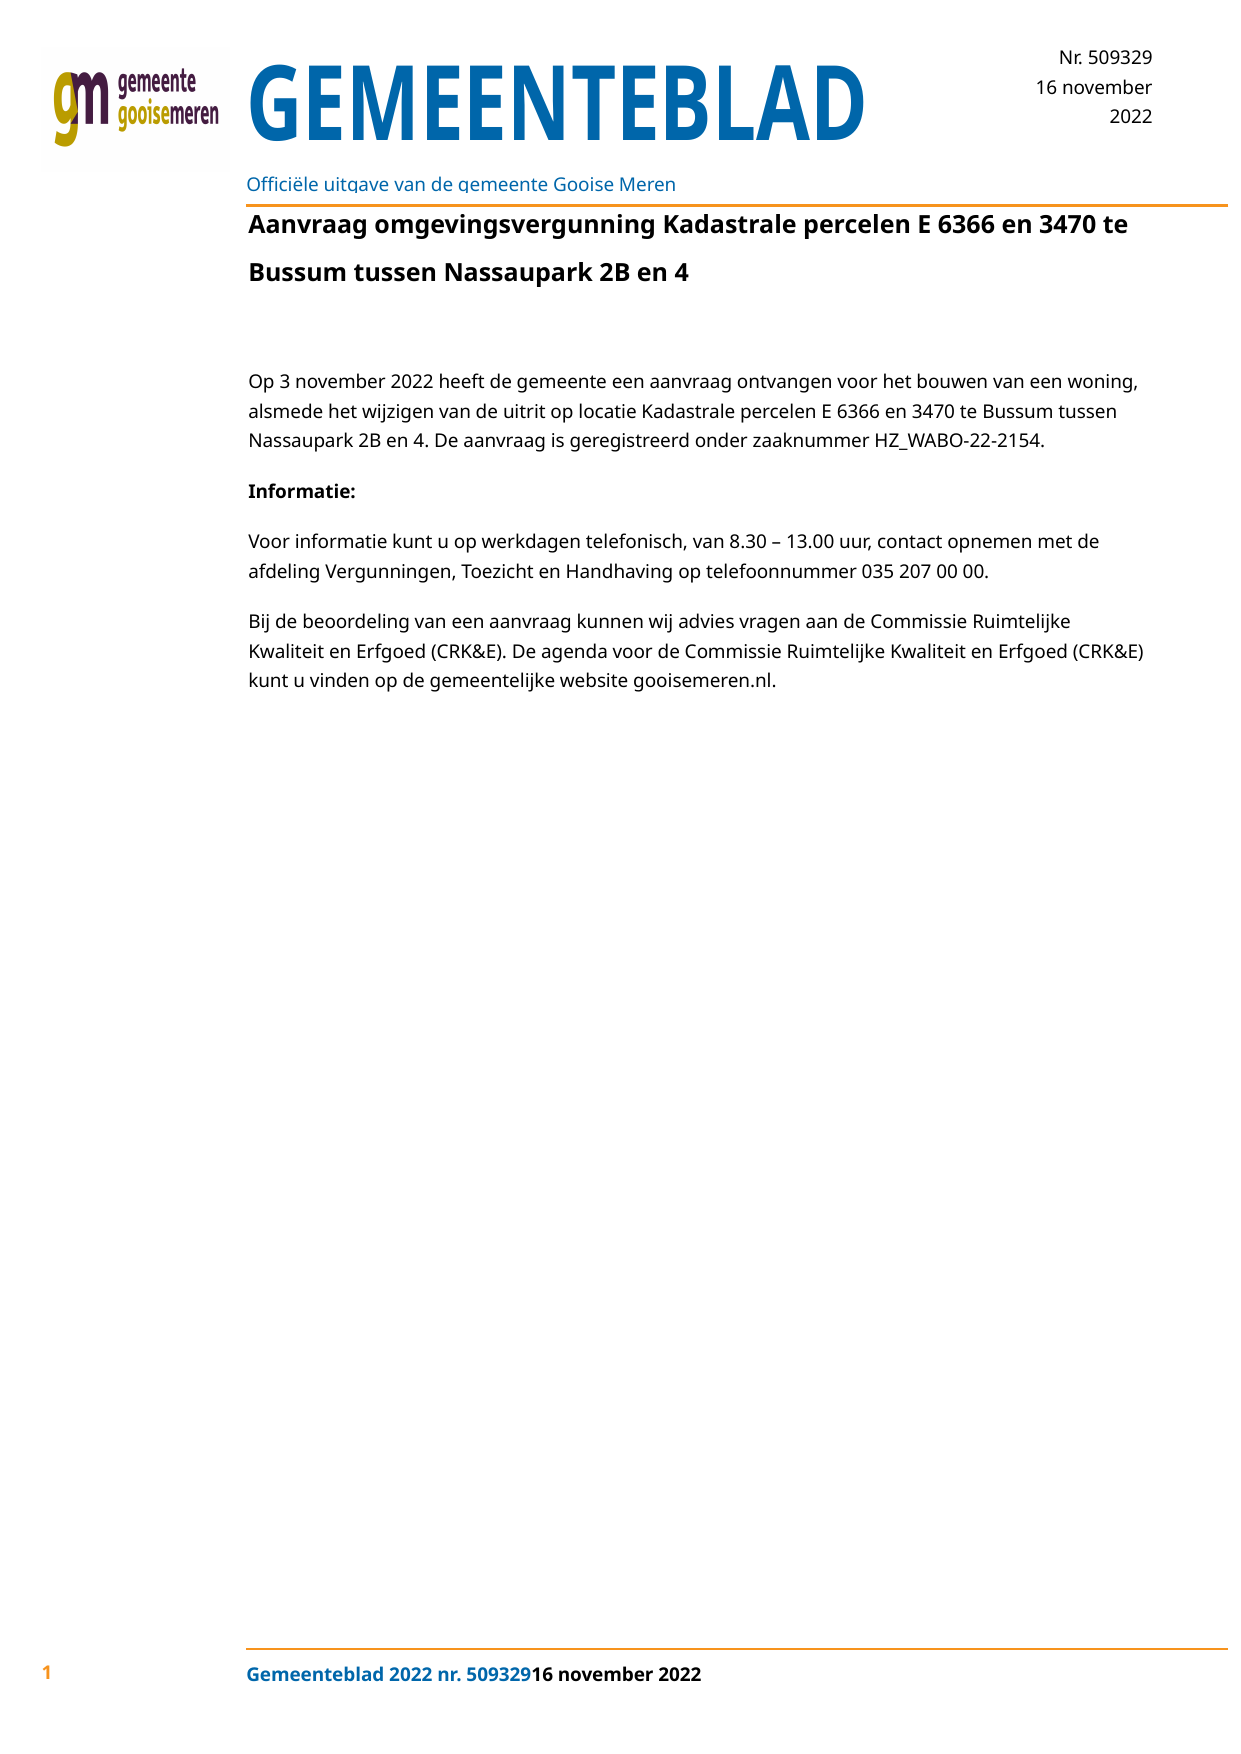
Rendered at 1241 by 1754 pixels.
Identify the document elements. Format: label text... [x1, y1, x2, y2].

text Informatie: [248, 478, 1152, 504]
text Bij de beoordeling van een aanvraag kunnen wij advies vragen aan de Commissie Ruimtelijke Kwaliteit en Erfgoed (CRK&E). De agenda voor de Commissie Ruimtelijke Kwaliteit en Erfgoed (CRK&E) kunt u vinden op de gemeentelijke website gooisemeren.nl. [248, 608, 1152, 693]
text Op 3 november 2022 heeft de gemeente een aanvraag ontvangen voor het bouwen van een woning, alsmede het wijzigen van de uitrit op locatie Kadastrale percelen E 6366 en 3470 te Bussum tussen Nassaupark 2B en 4. De aanvraag is geregistreerd onder zaaknummer HZ_WABO-22-2154. [248, 368, 1152, 453]
text Voor informatie kunt u op werkdagen telefonisch, van 8.30 – 13.00 uur, contact opnemen met de afdeling Vergunningen, Toezicht en Handhaving op telefoonnummer 035 207 00 00. [248, 528, 1152, 584]
text Aanvraag omgevingsvergunning Kadastrale percelen E 6366 en 3470 te Bussum tussen Nassaupark 2B en 4 [248, 207, 1152, 288]
picture [41, 47, 231, 172]
